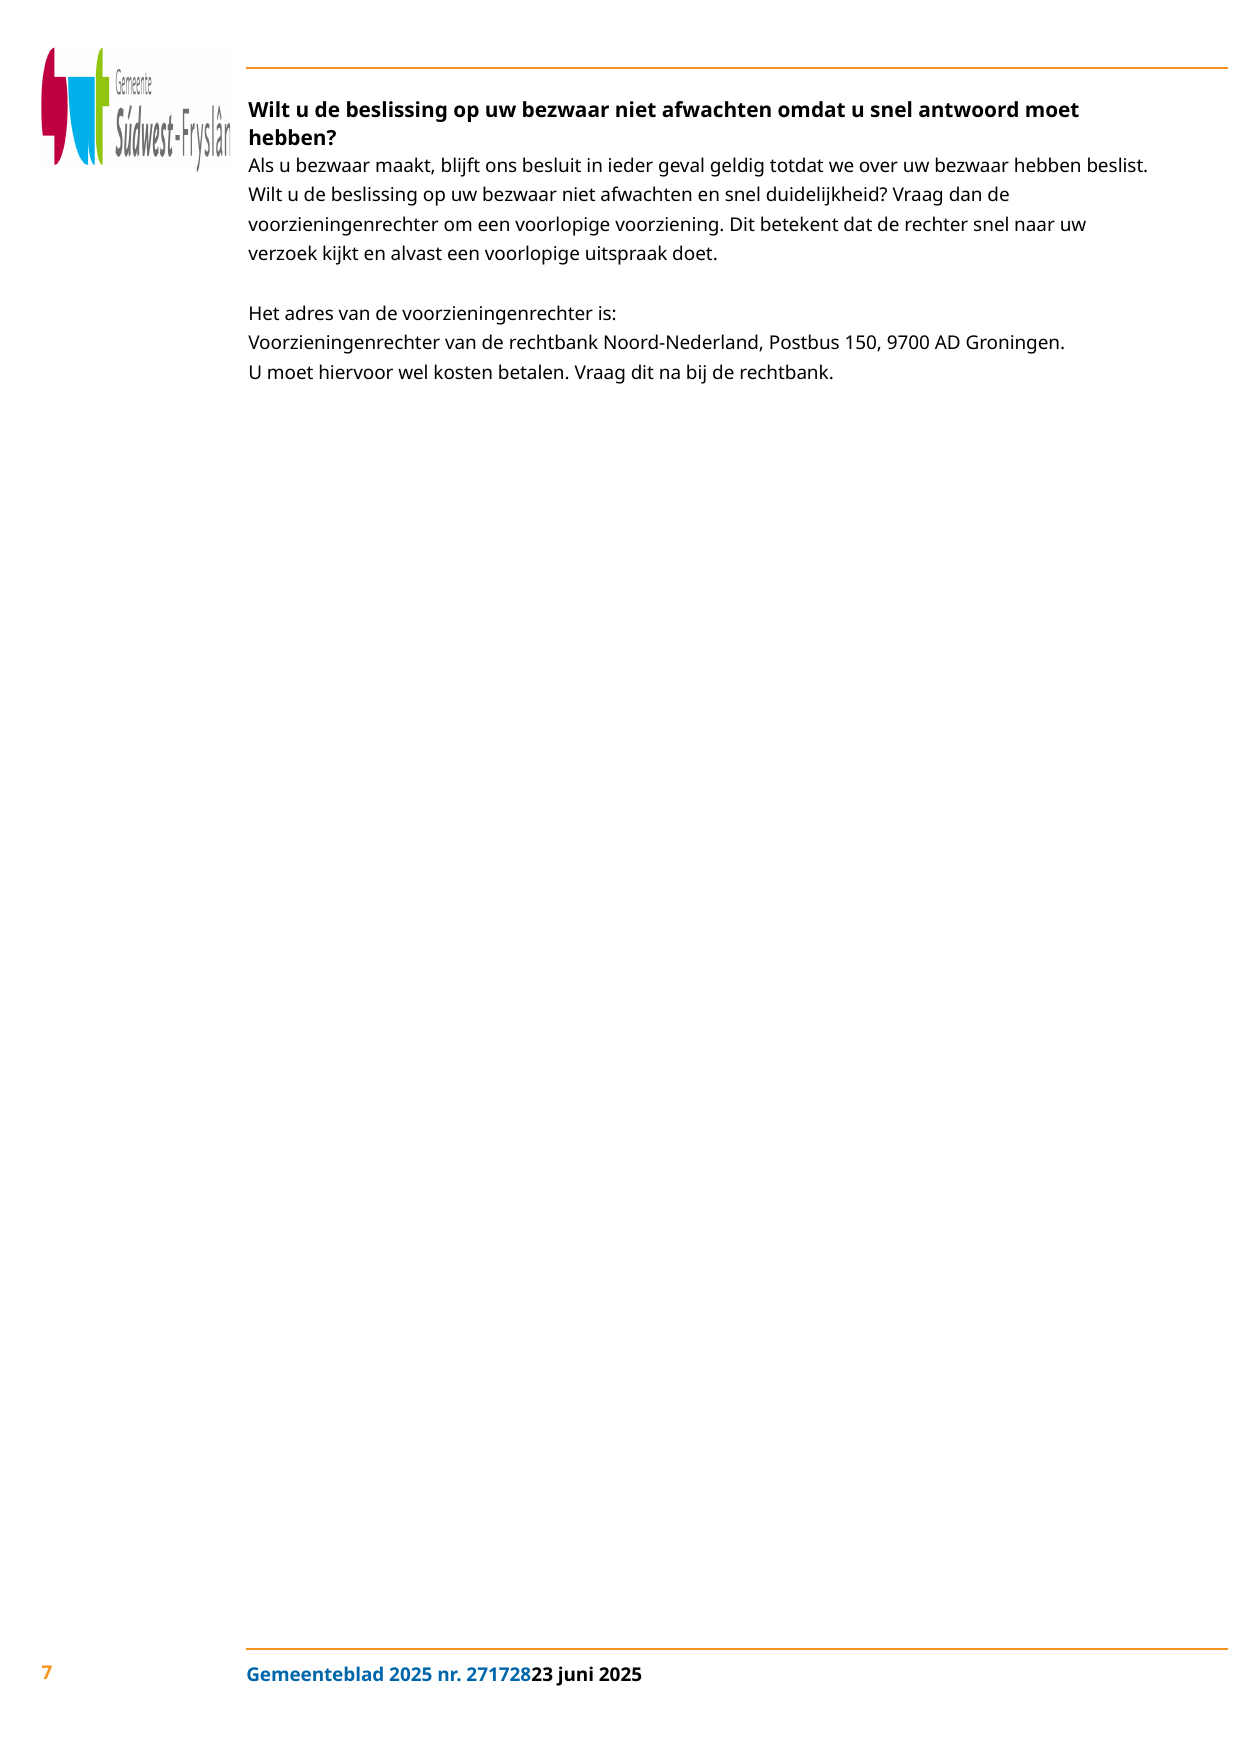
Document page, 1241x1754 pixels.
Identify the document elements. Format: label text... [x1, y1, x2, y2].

text Wilt u de beslissing op uw bezwaar niet afwachten omdat u snel antwoord moet hebben? [248, 95, 1152, 152]
text Het adres van de voorzieningenrechter is: [248, 300, 1152, 325]
text Als u bezwaar maakt, blijft ons besluit in ieder geval geldig totdat we over uw bezwaar hebben beslist. Wilt u de beslissing op uw bezwaar niet afwachten en snel duidelijkheid? Vraag dan de voorzieningenrechter om een voorlopige voorziening. Dit betekent dat de rechter snel naar uw verzoek kijkt en alvast een voorlopige uitspraak doet. [248, 152, 1152, 266]
text U moet hiervoor wel kosten betalen. Vraag dit na bij de rechtbank. [248, 359, 1152, 384]
picture [41, 47, 231, 172]
text Voorzieningenrechter van de rechtbank Noord-Nederland, Postbus 150, 9700 AD Groningen. [248, 329, 1152, 355]
